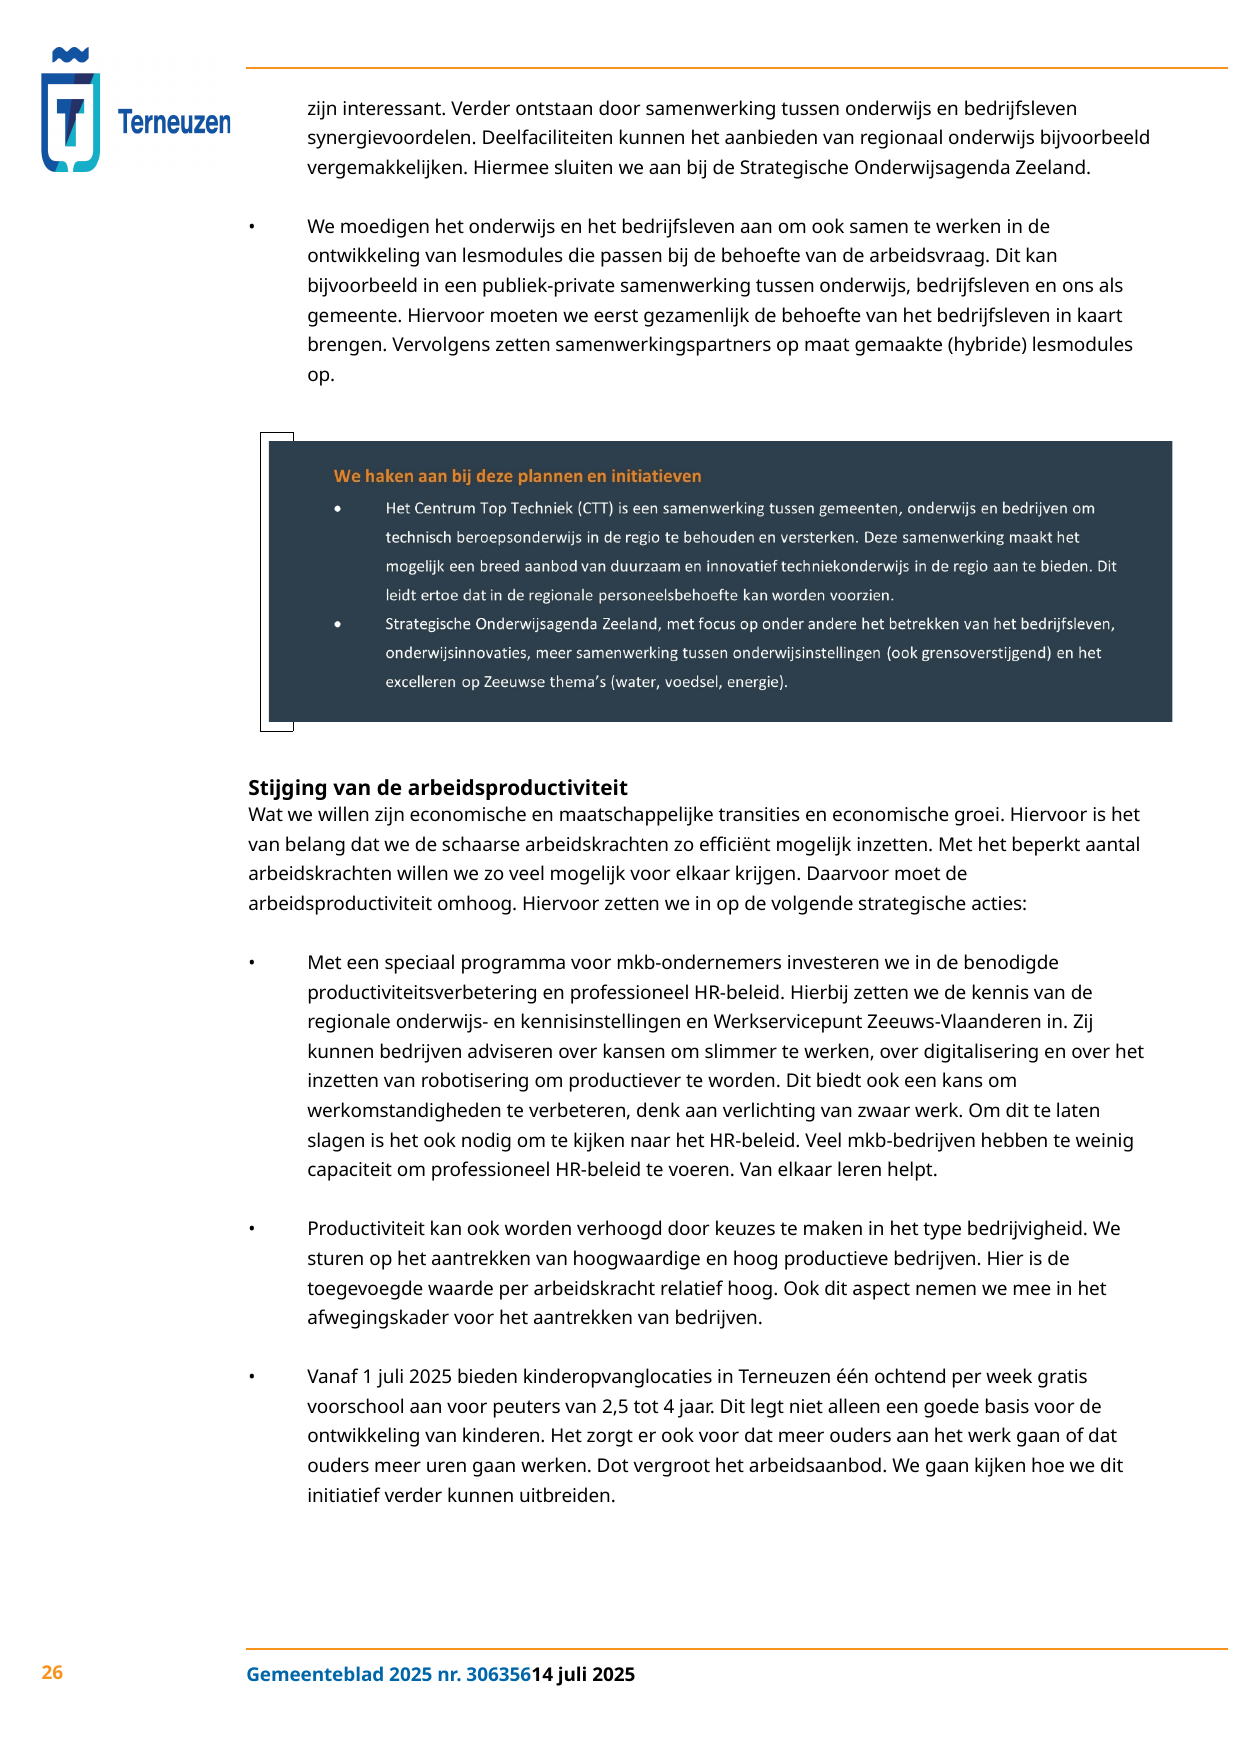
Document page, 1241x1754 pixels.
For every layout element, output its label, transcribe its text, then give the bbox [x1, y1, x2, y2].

list Productiviteit kan ook worden verhoogd door keuzes te maken in het type bedrijvigheid. We sturen op het aantrekken van hoogwaardige en hoog productieve bedrijven. Hier is de toegevoegde waarde per arbeidskracht relatief hoog. Ook dit aspect nemen we mee in het afwegingskader voor het aantrekken van bedrijven. [248, 1216, 1152, 1330]
text Wat we willen zijn economische en maatschappelijke transities en economische groei. Hiervoor is het van belang dat we de schaarse arbeidskrachten zo efficiënt mogelijk inzetten. Met het beperkt aantal arbeidskrachten willen we zo veel mogelijk voor elkaar krijgen. Daarvoor moet de arbeidsproductiviteit omhoog. Hiervoor zetten we in op de volgende strategische acties: [248, 801, 1152, 916]
picture [41, 47, 231, 172]
list Vanaf 1 juli 2025 bieden kinderopvanglocaties in Terneuzen één ochtend per week gratis voorschool aan voor peuters van 2,5 tot 4 jaar. Dit legt niet alleen een goede basis voor de ontwikkeling van kinderen. Het zorgt er ook voor dat meer ouders aan het werk gaan of dat ouders meer uren gaan werken. Dot vergroot het arbeidsaanbod. We gaan kijken hoe we dit initiatief verder kunnen uitbreiden. [248, 1363, 1152, 1507]
list We moedigen het onderwijs en het bedrijfsleven aan om ook samen te werken in de ontwikkeling van lesmodules die passen bij de behoefte van de arbeidsvraag. Dit kan bijvoorbeeld in een publiek-private samenwerking tussen onderwijs, bedrijfsleven en ons als gemeente. Hiervoor moeten we eerst gezamenlijk de behoefte van het bedrijfsleven in kaart brengen. Vervolgens zetten samenwerkingspartners op maat gemaakte (hybride) lesmodules op. [248, 213, 1152, 387]
picture [268, 441, 1173, 722]
text Stijging van de arbeidsproductiviteit [248, 773, 1152, 801]
list zijn interessant. Verder ontstaan door samenwerking tussen onderwijs en bedrijfsleven synergievoordelen. Deelfaciliteiten kunnen het aanbieden van regionaal onderwijs bijvoorbeeld vergemakkelijken. Hiermee sluiten we aan bij de Strategische Onderwijsagenda Zeeland. [248, 95, 1152, 180]
list Met een speciaal programma voor mkb-ondernemers investeren we in de benodigde productiviteitsverbetering en professioneel HR-beleid. Hierbij zetten we de kennis van de regionale onderwijs- en kennisinstellingen en Werkservicepunt Zeeuws-Vlaanderen in. Zij kunnen bedrijven adviseren over kansen om slimmer te werken, over digitalisering en over het inzetten van robotisering om productiever te worden. Dit biedt ook een kans om werkomstandigheden te verbeteren, denk aan verlichting van zwaar werk. Om dit te laten slagen is het ook nodig om te kijken naar het HR-beleid. Veel mkb-bedrijven hebben te weinig capaciteit om professioneel HR-beleid te voeren. Van elkaar leren helpt. [248, 949, 1152, 1182]
